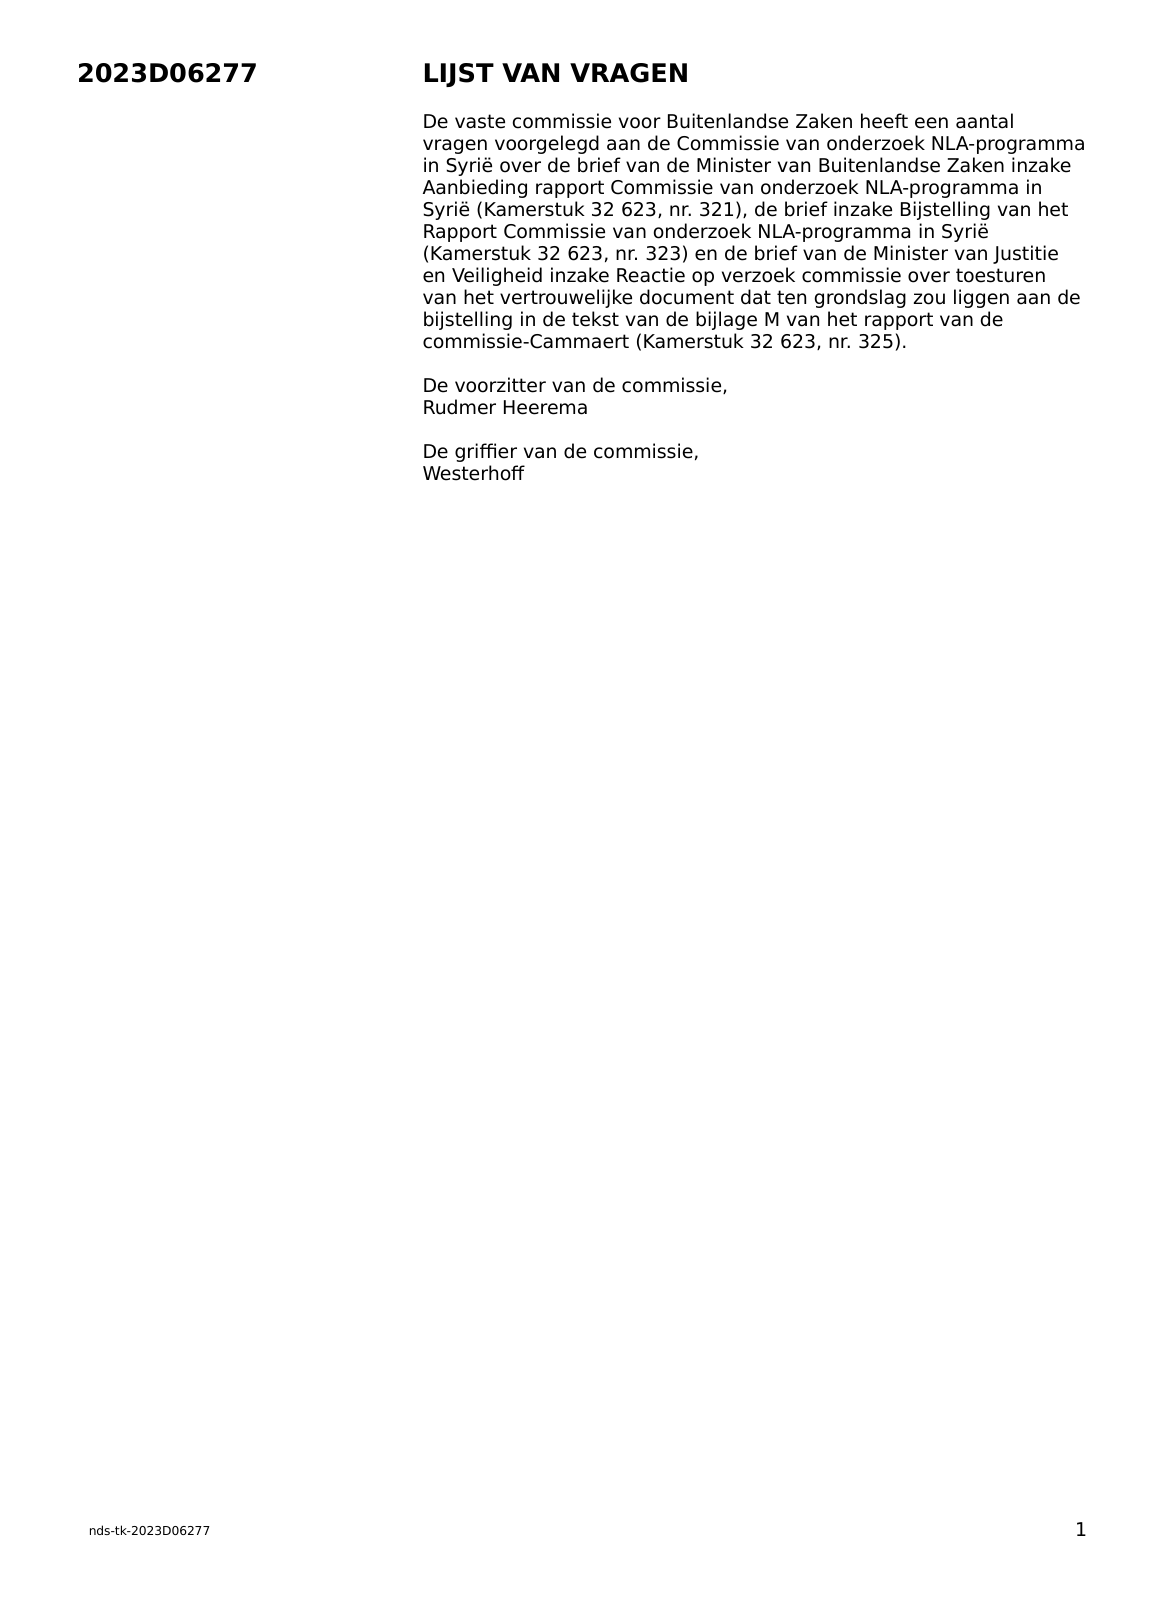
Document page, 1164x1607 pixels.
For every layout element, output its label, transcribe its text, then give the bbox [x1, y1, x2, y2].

text 2023D06277 LIJST VAN VRAGEN [77, 59, 1087, 89]
text De vaste commissie voor Buitenlandse Zaken heeft een aantal vragen voorgelegd aan de Commissie van onderzoek NLA-programma in Syrië over de brief van de Minister van Buitenlandse Zaken inzake Aanbieding rapport Commissie van onderzoek NLA-programma in Syrië (Kamerstuk 32 623, nr. 321), de brief inzake Bijstelling van het Rapport Commissie van onderzoek NLA-programma in Syrië (Kamerstuk 32 623, nr. 323) en de brief van de Minister van Justitie en Veiligheid inzake Reactie op verzoek commissie over toesturen van het vertrouwelijke document dat ten grondslag zou liggen aan de bijstelling in de tekst van de bijlage M van het rapport van de commissie-Cammaert (Kamerstuk 32 623, nr. 325). [422, 111, 1087, 353]
text De voorzitter van de commissie, [422, 375, 1087, 397]
text nds-tk-2023D06277 [88, 1524, 323, 1538]
text Rudmer Heerema [422, 397, 1087, 419]
text Westerhoff [422, 463, 1087, 485]
text De griffier van de commissie, [422, 441, 1087, 463]
